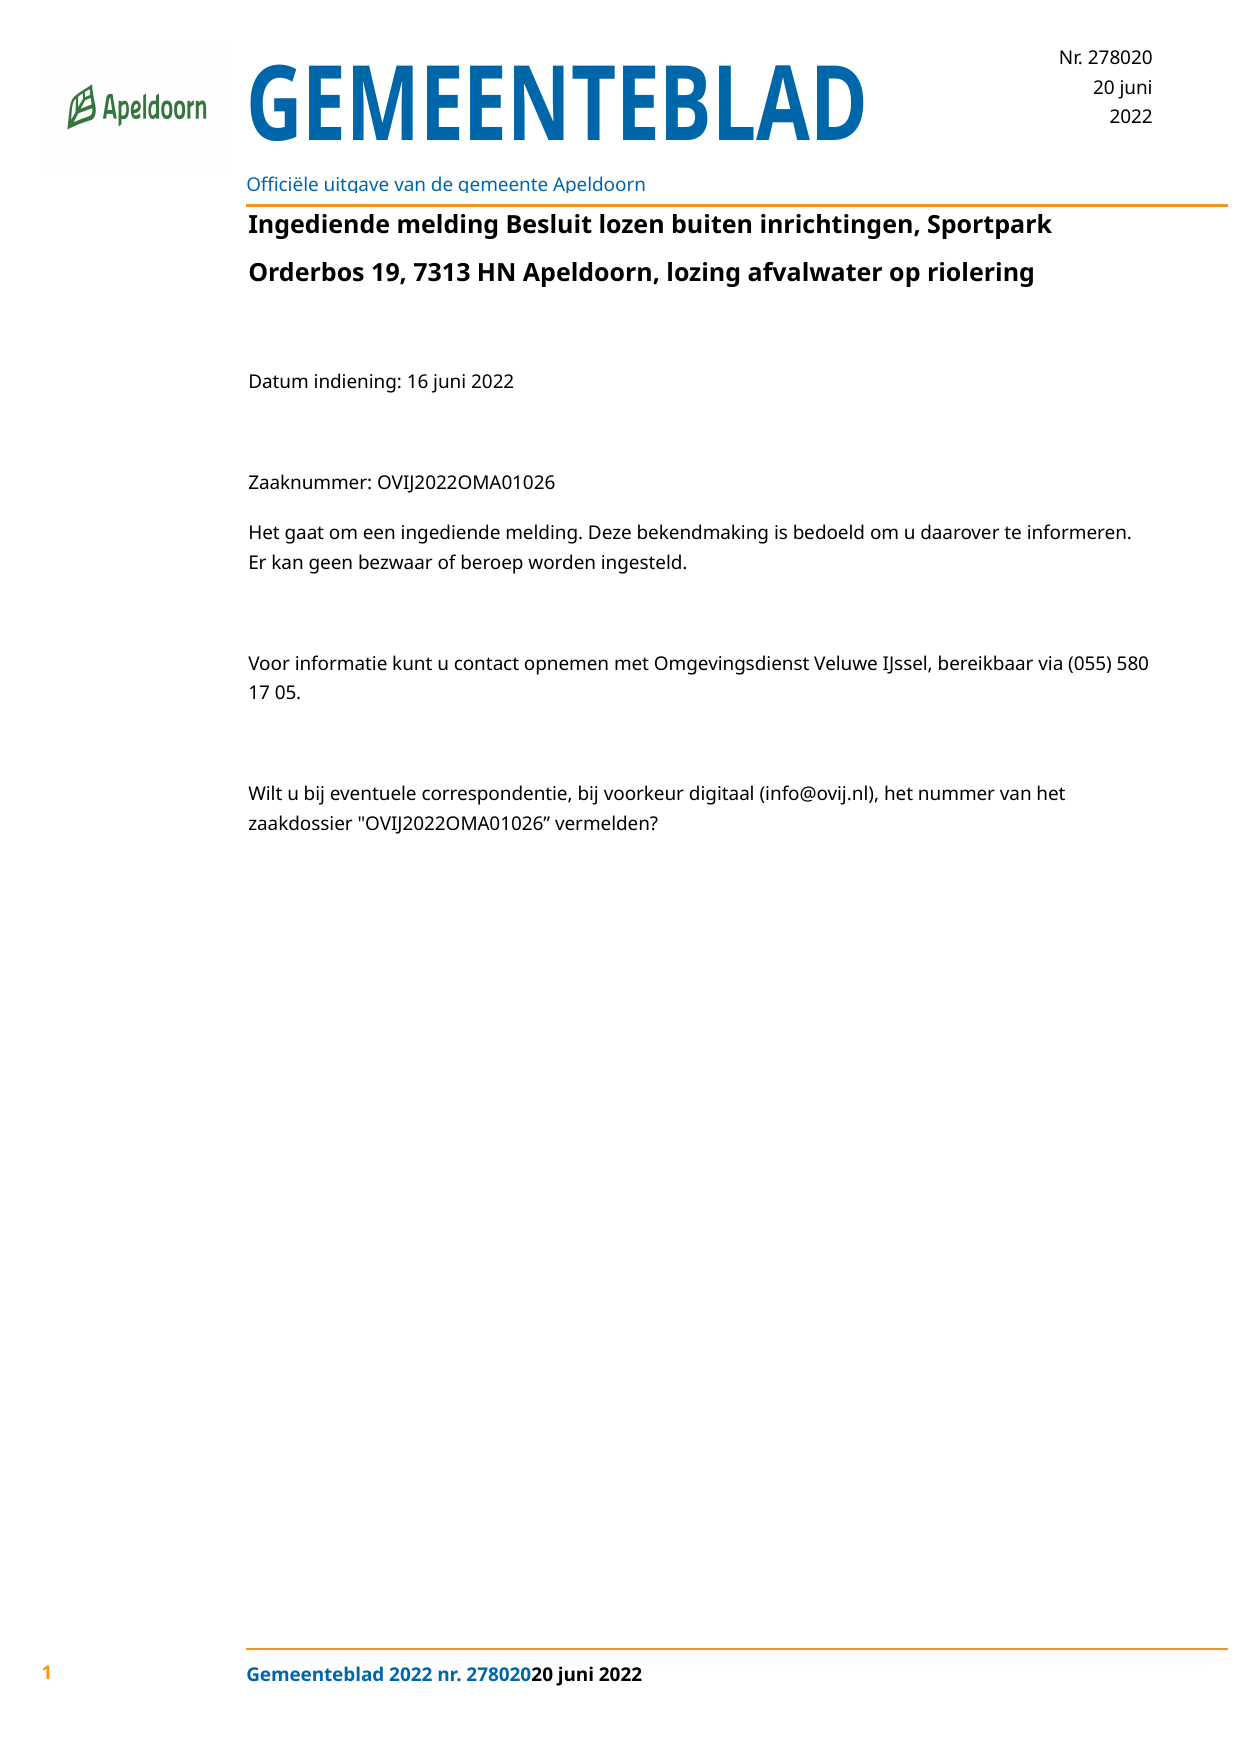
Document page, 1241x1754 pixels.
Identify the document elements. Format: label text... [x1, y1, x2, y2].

text Voor informatie kunt u contact opnemen met Omgevingsdienst Veluwe IJssel, bereikbaar via (055) 580 17 05. [248, 650, 1152, 705]
text Zaaknummer: OVIJ2022OMA01026 [248, 469, 1152, 495]
text Wilt u bij eventuele correspondentie, bij voorkeur digitaal (info@ovij.nl), het nummer van het zaakdossier "OVIJ2022OMA01026” vermelden? [248, 780, 1152, 836]
picture [41, 47, 231, 172]
text Datum indiening: 16 juni 2022 [248, 368, 1152, 394]
text Ingediende melding Besluit lozen buiten inrichtingen, Sportpark Orderbos 19, 7313 HN Apeldoorn, lozing afvalwater op riolering [248, 207, 1152, 288]
text Het gaat om een ingediende melding. Deze bekendmaking is bedoeld om u daarover te informeren. Er kan geen bezwaar of beroep worden ingesteld. [248, 519, 1152, 575]
